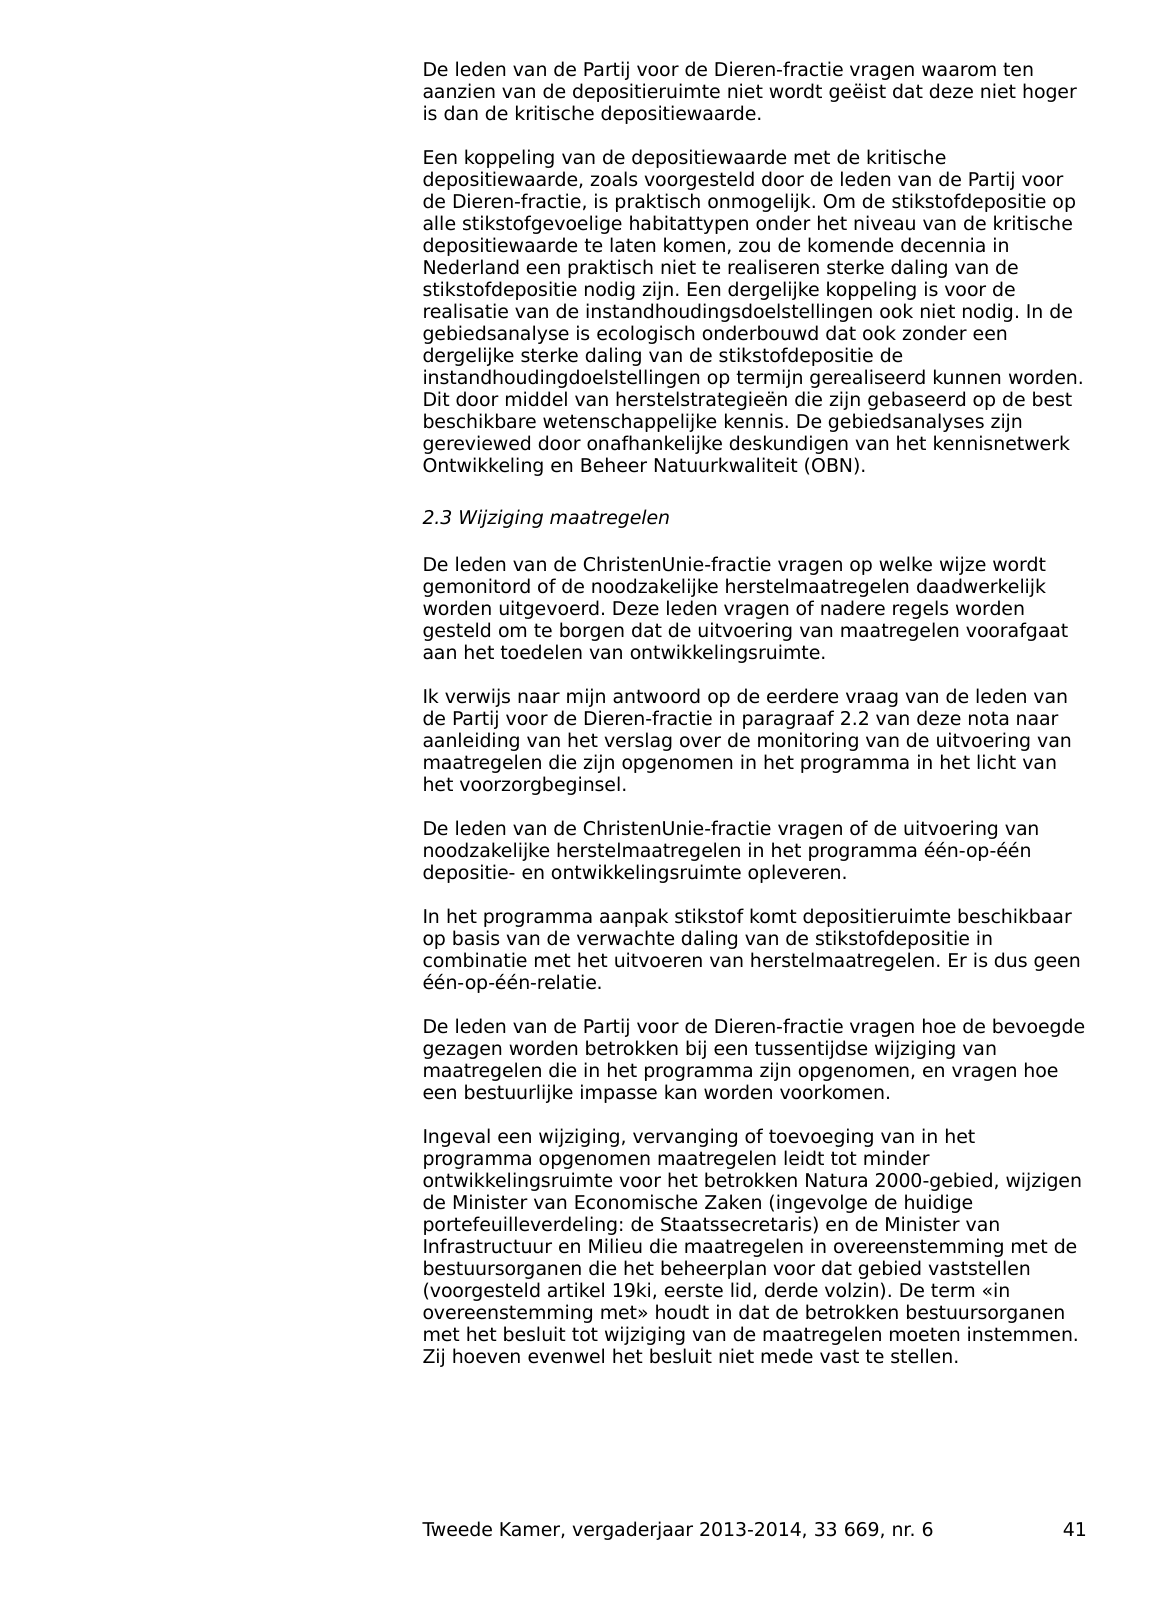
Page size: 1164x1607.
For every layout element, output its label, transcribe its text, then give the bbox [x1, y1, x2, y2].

text De leden van de Partij voor de Dieren-fractie vragen waarom ten aanzien van de depositieruimte niet wordt geëist dat deze niet hoger is dan de kritische depositiewaarde. [422, 59, 1087, 125]
text In het programma aanpak stikstof komt depositieruimte beschikbaar op basis van de verwachte daling van de stikstofdepositie in combinatie met het uitvoeren van herstelmaatregelen. Er is dus geen één-op-één-relatie. [422, 906, 1087, 994]
text Ingeval een wijziging, vervanging of toevoeging van in het programma opgenomen maatregelen leidt tot minder ontwikkelingsruimte voor het betrokken Natura 2000-gebied, wijzigen de Minister van Economische Zaken (ingevolge de huidige portefeuilleverdeling: de Staatssecretaris) en de Minister van Infrastructuur en Milieu die maatregelen in overeenstemming met de bestuursorganen die het beheerplan voor dat gebied vaststellen (voorgesteld artikel 19ki, eerste lid, derde volzin). De term «in overeenstemming met» houdt in dat de betrokken bestuursorganen met het besluit tot wijziging van de maatregelen moeten instemmen. Zij hoeven evenwel het besluit niet mede vast te stellen. [422, 1126, 1087, 1368]
text Een koppeling van de depositiewaarde met de kritische depositiewaarde, zoals voorgesteld door de leden van de Partij voor de Dieren-fractie, is praktisch onmogelijk. Om de stikstofdepositie op alle stikstofgevoelige habitattypen onder het niveau van de kritische depositiewaarde te laten komen, zou de komende decennia in Nederland een praktisch niet te realiseren sterke daling van de stikstofdepositie nodig zijn. Een dergelijke koppeling is voor de realisatie van de instandhoudingsdoelstellingen ook niet nodig. In de gebiedsanalyse is ecologisch onderbouwd dat ook zonder een dergelijke sterke daling van de stikstofdepositie de instandhoudingdoelstellingen op termijn gerealiseerd kunnen worden. Dit door middel van herstelstrategieën die zijn gebaseerd op de best beschikbare wetenschappelijke kennis. De gebiedsanalyses zijn gereviewed door onafhankelijke deskundigen van het kennisnetwerk Ontwikkeling en Beheer Natuurkwaliteit (OBN). [422, 147, 1087, 477]
text De leden van de ChristenUnie-fractie vragen op welke wijze wordt gemonitord of de noodzakelijke herstelmaatregelen daadwerkelijk worden uitgevoerd. Deze leden vragen of nadere regels worden gesteld om te borgen dat de uitvoering van maatregelen voorafgaat aan het toedelen van ontwikkelingsruimte. [422, 554, 1087, 664]
subtitle 2.3 Wijziging maatregelen [422, 507, 1087, 529]
text Ik verwijs naar mijn antwoord op de eerdere vraag van de leden van de Partij voor de Dieren-fractie in paragraaf 2.2 van deze nota naar aanleiding van het verslag over de monitoring van de uitvoering van maatregelen die zijn opgenomen in het programma in het licht van het voorzorgbeginsel. [422, 686, 1087, 796]
text De leden van de ChristenUnie-fractie vragen of de uitvoering van noodzakelijke herstelmaatregelen in het programma één-op-één depositie- en ontwikkelingsruimte opleveren. [422, 818, 1087, 884]
text De leden van de Partij voor de Dieren-fractie vragen hoe de bevoegde gezagen worden betrokken bij een tussentijdse wijziging van maatregelen die in het programma zijn opgenomen, en vragen hoe een bestuurlijke impasse kan worden voorkomen. [422, 1016, 1087, 1104]
